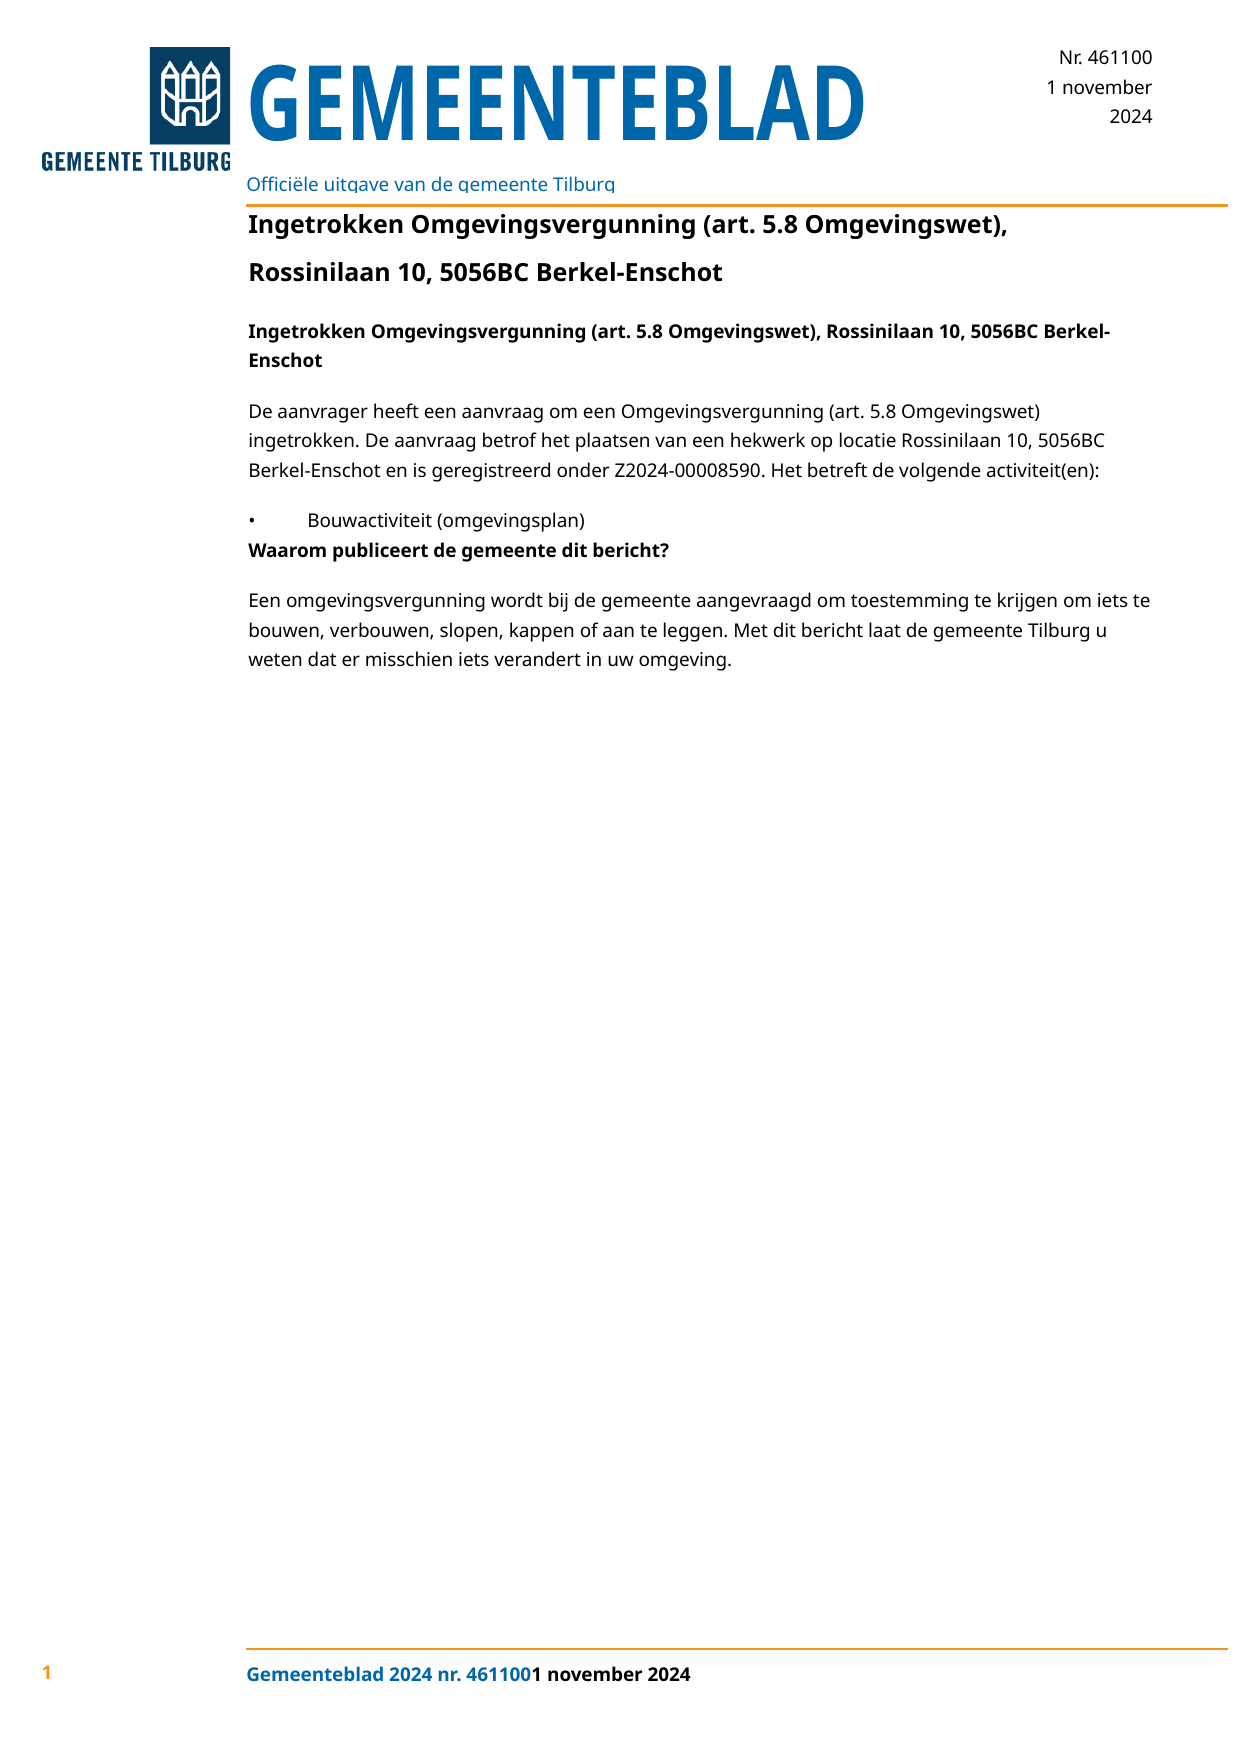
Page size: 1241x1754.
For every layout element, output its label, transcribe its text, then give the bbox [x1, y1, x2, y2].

picture [41, 47, 231, 172]
list Bouwactiviteit (omgevingsplan) [248, 507, 1152, 533]
text Ingetrokken Omgevingsvergunning (art. 5.8 Omgevingswet), Rossinilaan 10, 5056BC Berkel-Enschot [248, 207, 1152, 288]
text Een omgevingsvergunning wordt bij de gemeente aangevraagd om toestemming te krijgen om iets te bouwen, verbouwen, slopen, kappen of aan te leggen. Met dit bericht laat de gemeente Tilburg u weten dat er misschien iets verandert in uw omgeving. [248, 587, 1152, 672]
text Waarom publiceert de gemeente dit bericht? [248, 537, 1152, 563]
text Ingetrokken Omgevingsvergunning (art. 5.8 Omgevingswet), Rossinilaan 10, 5056BC Berkel-Enschot [248, 318, 1152, 373]
text De aanvrager heeft een aanvraag om een Omgevingsvergunning (art. 5.8 Omgevingswet) ingetrokken. De aanvraag betrof het plaatsen van een hekwerk op locatie Rossinilaan 10, 5056BC Berkel-Enschot en is geregistreerd onder Z2024-00008590. Het betreft de volgende activiteit(en): [248, 398, 1152, 483]
